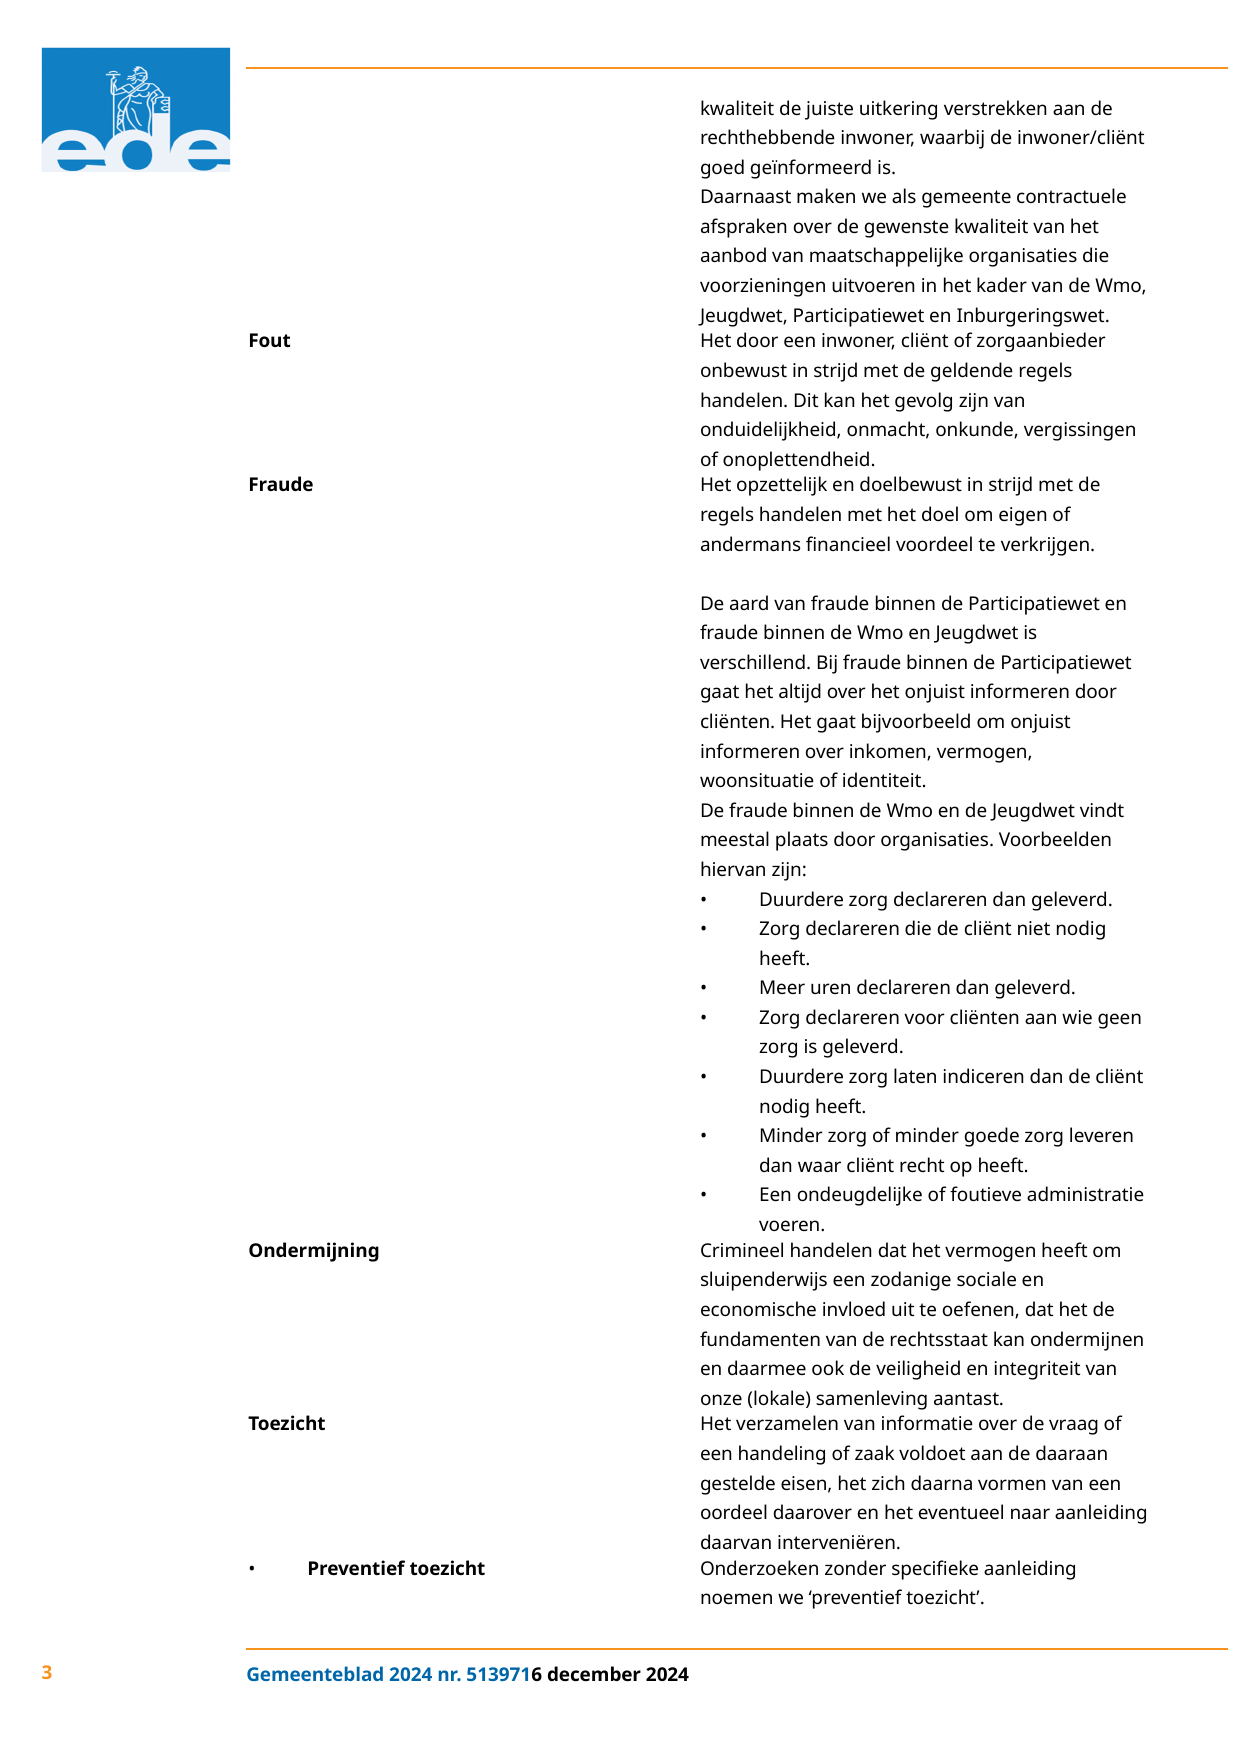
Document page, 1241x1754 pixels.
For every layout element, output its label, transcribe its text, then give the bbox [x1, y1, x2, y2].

table_cell kwaliteit de juiste uitkering verstrekken aan de rechthebbende inwoner, waarbij de inwoner/cliënt goed geïnformeerd is. Daarnaast maken we als gemeente contractuele afspraken over de gewenste kwaliteit van het aanbod van maatschappelijke organisaties die voorzieningen uitvoeren in het kader van de Wmo, Jeugdwet, Participatiewet en Inburgeringswet. [700, 95, 1152, 328]
table_cell Het door een inwoner, cliënt of zorgaanbieder onbewust in strijd met de geldende regels handelen. Dit kan het gevolg zijn van onduidelijkheid, onmacht, onkunde, vergissingen of onoplettendheid. [700, 328, 1152, 472]
table_cell Fraude [248, 472, 700, 1237]
table_cell Het opzettelijk en doelbewust in strijd met de regels handelen met het doel om eigen of andermans financieel voordeel te verkrijgen. De aard van fraude binnen de Participatiewet en fraude binnen de Wmo en Jeugdwet is verschillend. Bij fraude binnen de Participatiewet gaat het altijd over het onjuist informeren door cliënten. Het gaat bijvoorbeeld om onjuist informeren over inkomen, vermogen, woonsituatie of identiteit. De fraude binnen de Wmo en de Jeugdwet vindt meestal plaats door organisaties. Voorbeelden hiervan zijn: Duurdere zorg declareren dan geleverd. Zorg declareren die de cliënt niet nodig heeft. Meer uren declareren dan geleverd. Zorg declareren voor cliënten aan wie geen zorg is geleverd. Duurdere zorg laten indiceren dan de cliënt nodig heeft. Minder zorg of minder goede zorg leveren dan waar cliënt recht op heeft. Een ondeugdelijke of foutieve administratie voeren. [700, 472, 1152, 1237]
table_cell Het verzamelen van informatie over de vraag of een handeling of zaak voldoet aan de daaraan gestelde eisen, het zich daarna vormen van een oordeel daarover en het eventueel naar aanleiding daarvan interveniëren. [700, 1411, 1152, 1555]
picture [41, 47, 231, 172]
table_cell Onderzoeken zonder specifieke aanleiding noemen we ‘preventief toezicht’. [700, 1555, 1152, 1610]
table_cell [248, 95, 700, 328]
table_cell Preventief toezicht [248, 1555, 700, 1610]
table_cell Fout [248, 328, 700, 472]
table_cell Toezicht [248, 1411, 700, 1555]
table_cell Crimineel handelen dat het vermogen heeft om sluipenderwijs een zodanige sociale en economische invloed uit te oefenen, dat het de fundamenten van de rechtsstaat kan ondermijnen en daarmee ook de veiligheid en integriteit van onze (lokale) samenleving aantast. [700, 1237, 1152, 1411]
table_cell Ondermijning [248, 1237, 700, 1411]
